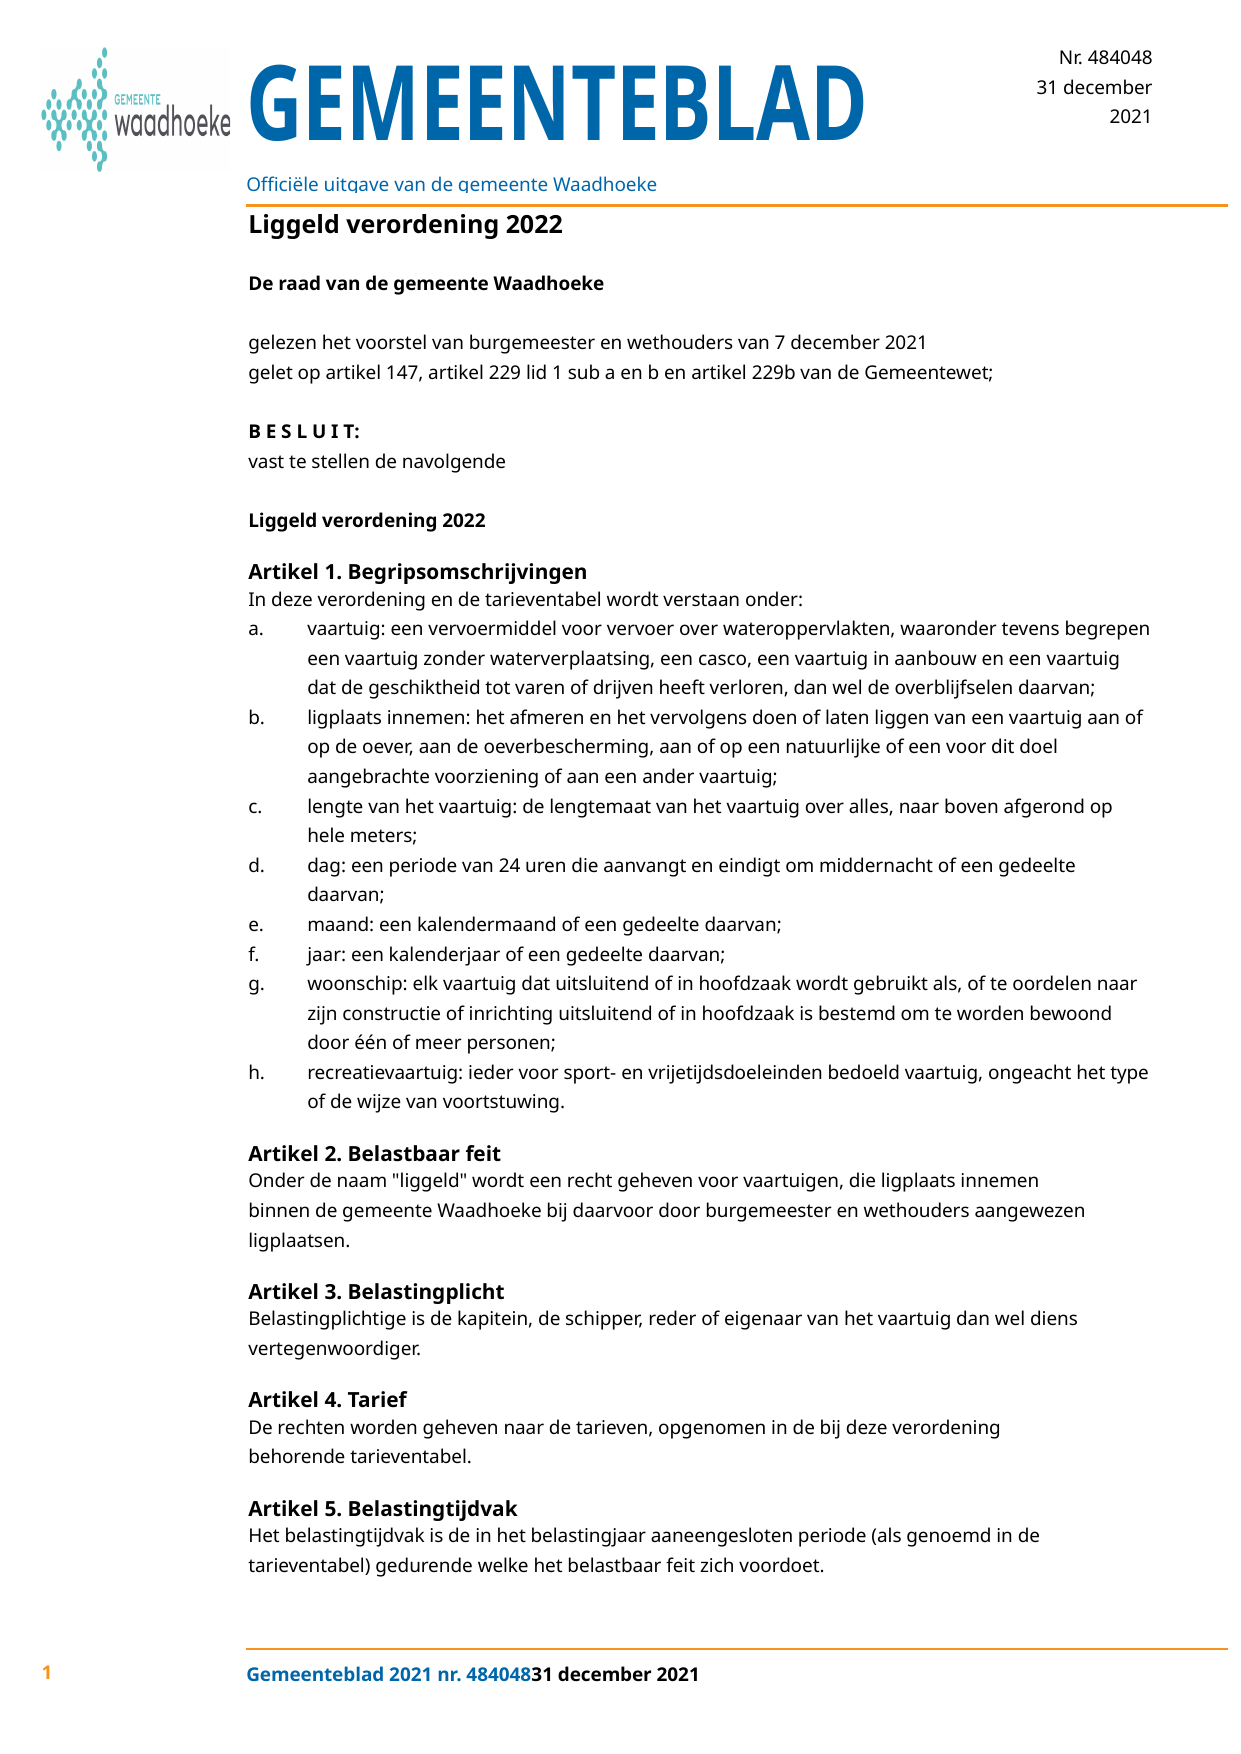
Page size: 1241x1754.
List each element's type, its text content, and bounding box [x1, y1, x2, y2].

text De raad van de gemeente Waadhoeke [248, 270, 1152, 296]
text gelet op artikel 147, artikel 229 lid 1 sub a en b en artikel 229b van de Gemeentewet; [248, 359, 1152, 385]
list recreatievaartuig: ieder voor sport- en vrijetijdsdoeleinden bedoeld vaartuig, ongeacht het type of de wijze van voortstuwing. [248, 1059, 1152, 1114]
text Artikel 2. Belastbaar feit [248, 1139, 1152, 1168]
text Liggeld verordening 2022 [248, 507, 1152, 533]
list ligplaats innemen: het afmeren en het vervolgens doen of laten liggen van een vaartuig aan of op de oever, aan de oeverbescherming, aan of op een natuurlijke of een voor dit doel aangebrachte voorziening of aan een ander vaartuig; [248, 704, 1152, 789]
text behorende tarieventabel. [248, 1444, 1152, 1469]
text ligplaatsen. [248, 1227, 1152, 1252]
text In deze verordening en de tarieventabel wordt verstaan onder: [248, 586, 1152, 612]
picture [41, 47, 231, 172]
text Artikel 4. Tarief [248, 1386, 1152, 1414]
text Artikel 1. Begripsomschrijvingen [248, 557, 1152, 586]
list maand: een kalendermaand of een gedeelte daarvan; [248, 911, 1152, 937]
text gelezen het voorstel van burgemeester en wethouders van 7 december 2021 [248, 329, 1152, 355]
list lengte van het vaartuig: de lengtemaat van het vaartuig over alles, naar boven afgerond op hele meters; [248, 793, 1152, 848]
list vaartuig: een vervoermiddel voor vervoer over wateroppervlakten, waaronder tevens begrepen een vaartuig zonder waterverplaatsing, een casco, een vaartuig in aanbouw en een vaartuig dat de geschiktheid tot varen of drijven heeft verloren, dan wel de overblijfselen daarvan; [248, 615, 1152, 700]
text vertegenwoordiger. [248, 1335, 1152, 1361]
text Belastingplichtige is de kapitein, de schipper, reder of eigenaar van het vaartuig dan wel diens [248, 1306, 1152, 1331]
list dag: een periode van 24 uren die aanvangt en eindigt om middernacht of een gedeelte daarvan; [248, 852, 1152, 907]
text Liggeld verordening 2022 [248, 207, 1152, 241]
text Artikel 5. Belastingtijdvak [248, 1494, 1152, 1522]
text Onder de naam "liggeld" wordt een recht geheven voor vaartuigen, die ligplaats innemen [248, 1168, 1152, 1193]
text vast te stellen de navolgende [248, 448, 1152, 473]
text binnen de gemeente Waadhoeke bij daarvoor door burgemeester en wethouders aangewezen [248, 1197, 1152, 1223]
text B E S L U I T: [248, 418, 1152, 444]
list jaar: een kalenderjaar of een gedeelte daarvan; [248, 941, 1152, 967]
text tarieventabel) gedurende welke het belastbaar feit zich voordoet. [248, 1552, 1152, 1578]
text Artikel 3. Belastingplicht [248, 1277, 1152, 1306]
text Het belastingtijdvak is de in het belastingjaar aaneengesloten periode (als genoemd in de [248, 1522, 1152, 1548]
list woonschip: elk vaartuig dat uitsluitend of in hoofdzaak wordt gebruikt als, of te oordelen naar zijn constructie of inrichting uitsluitend of in hoofdzaak is bestemd om te worden bewoond door één of meer personen; [248, 970, 1152, 1055]
text De rechten worden geheven naar de tarieven, opgenomen in de bij deze verordening [248, 1414, 1152, 1440]
